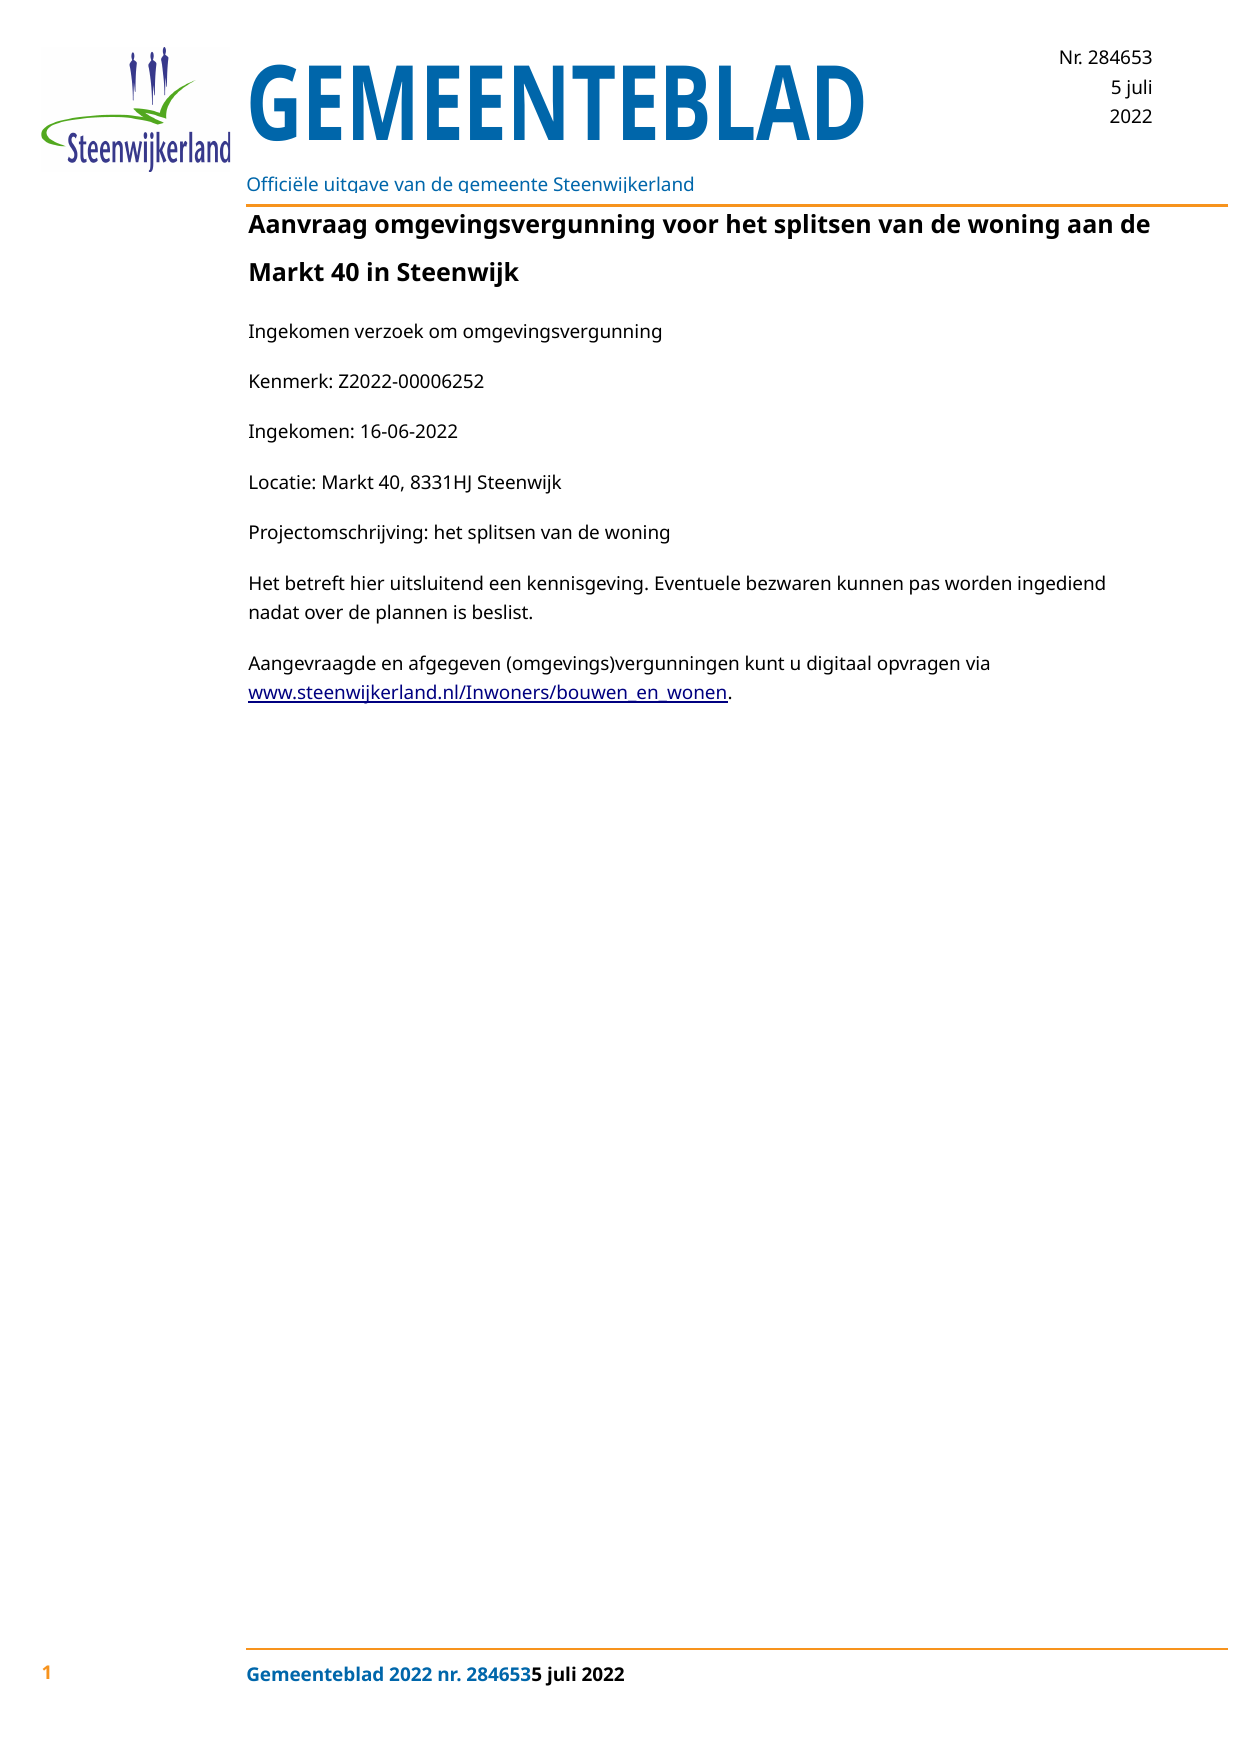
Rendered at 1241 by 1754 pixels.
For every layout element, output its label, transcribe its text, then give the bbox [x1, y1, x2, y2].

picture [41, 47, 231, 172]
text Ingekomen: 16-06-2022 [248, 419, 1152, 444]
text Aanvraag omgevingsvergunning voor het splitsen van de woning aan de Markt 40 in Steenwijk [248, 207, 1152, 288]
text Aangevraagde en afgegeven (omgevings)vergunningen kunt u digitaal opvragen via www.steenwijkerland.nl/Inwoners/bouwen_en_wonen. [248, 650, 1152, 705]
text Projectomschrijving: het splitsen van de woning [248, 519, 1152, 545]
text Het betreft hier uitsluitend een kennisgeving. Eventuele bezwaren kunnen pas worden ingediend nadat over de plannen is beslist. [248, 570, 1152, 625]
text Locatie: Markt 40, 8331HJ Steenwijk [248, 469, 1152, 495]
text Kenmerk: Z2022-00006252 [248, 368, 1152, 394]
text Ingekomen verzoek om omgevingsvergunning [248, 318, 1152, 344]
